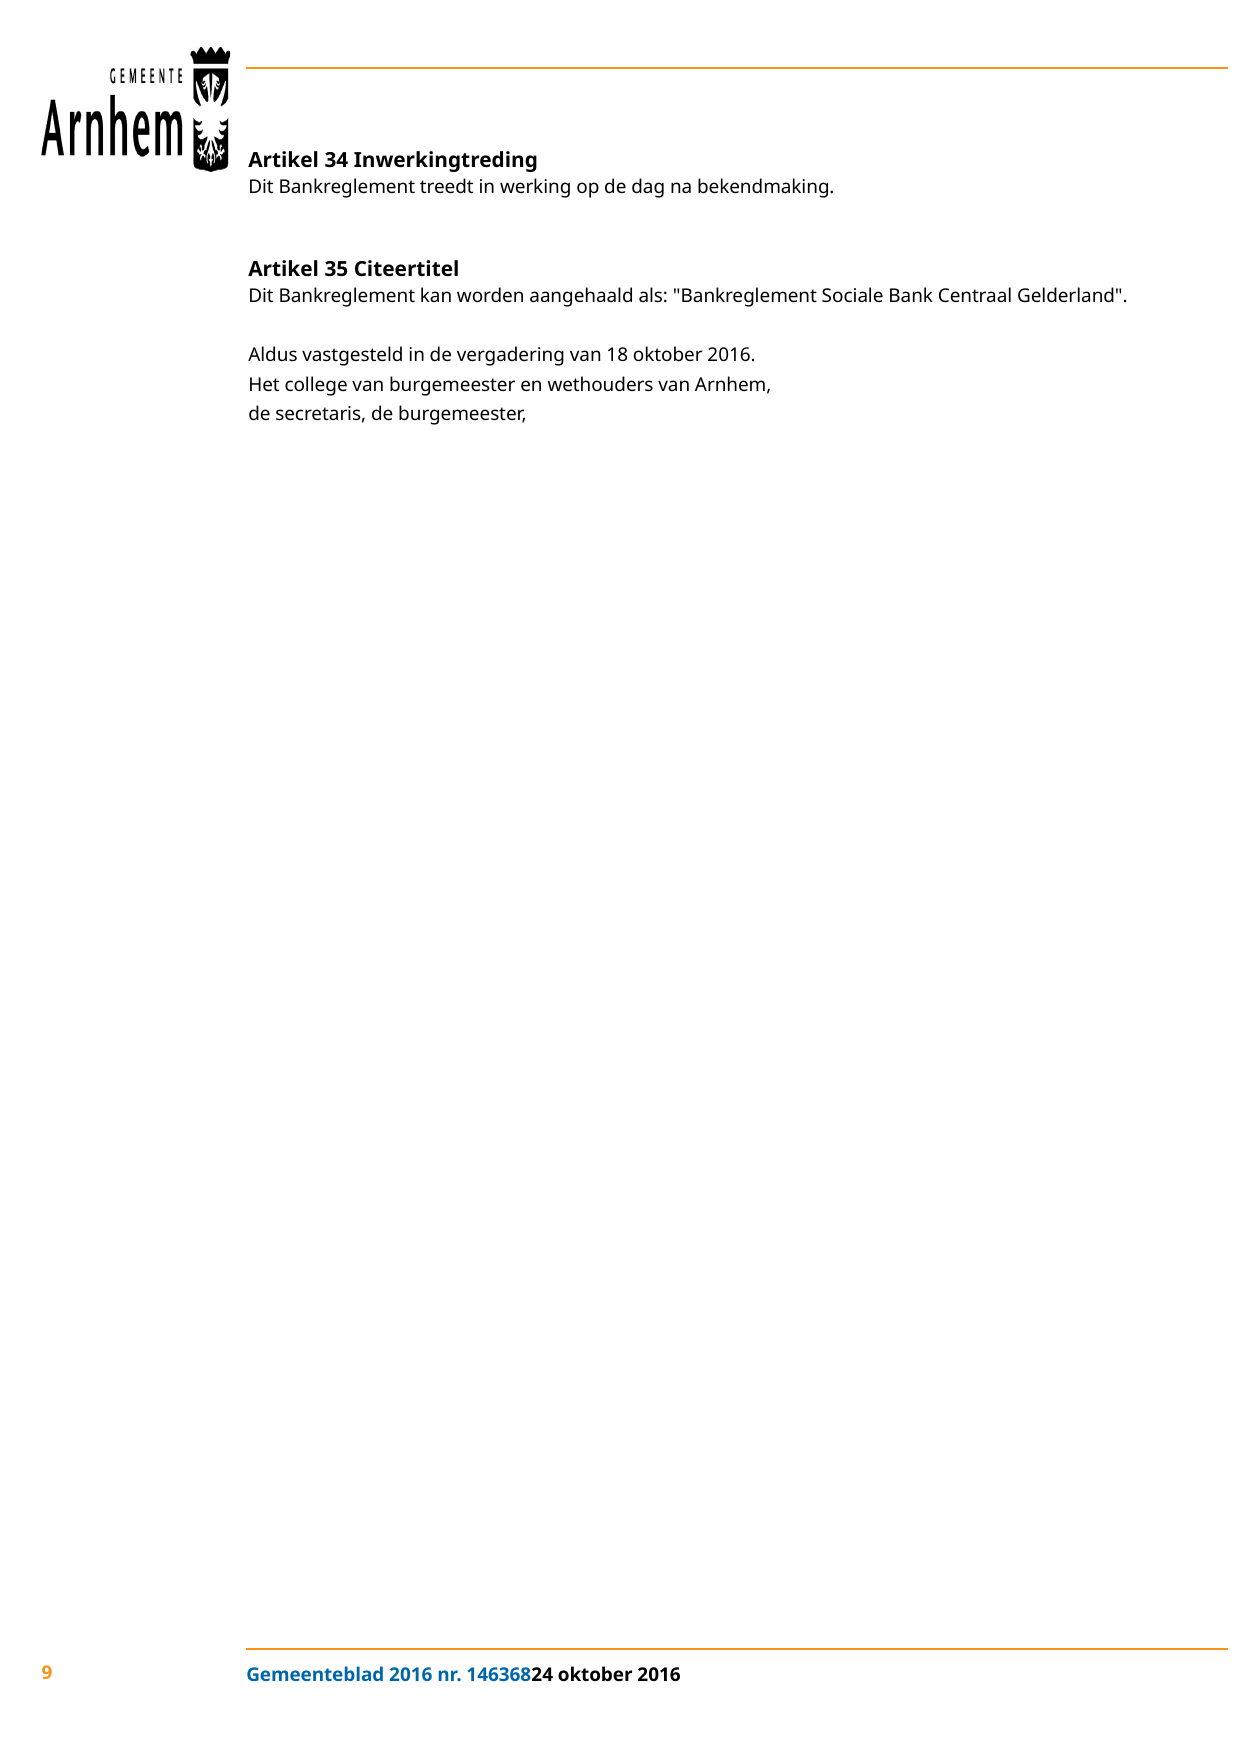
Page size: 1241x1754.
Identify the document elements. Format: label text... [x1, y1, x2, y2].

text Het college van burgemeester en wethouders van Arnhem, [248, 371, 1152, 397]
text Aldus vastgesteld in de vergadering van 18 oktober 2016. [248, 341, 1152, 367]
text Dit Bankreglement treedt in werking op de dag na bekendmaking. [248, 174, 1152, 199]
text Artikel 35 Citeertitel [248, 254, 1152, 282]
text de secretaris, de burgemeester, [248, 400, 1152, 426]
text Artikel 34 Inwerkingtreding [248, 145, 1152, 174]
text Dit Bankreglement kan worden aangehaald als: "Bankreglement Sociale Bank Centraal Gelderland". [248, 282, 1152, 308]
picture [41, 47, 231, 172]
